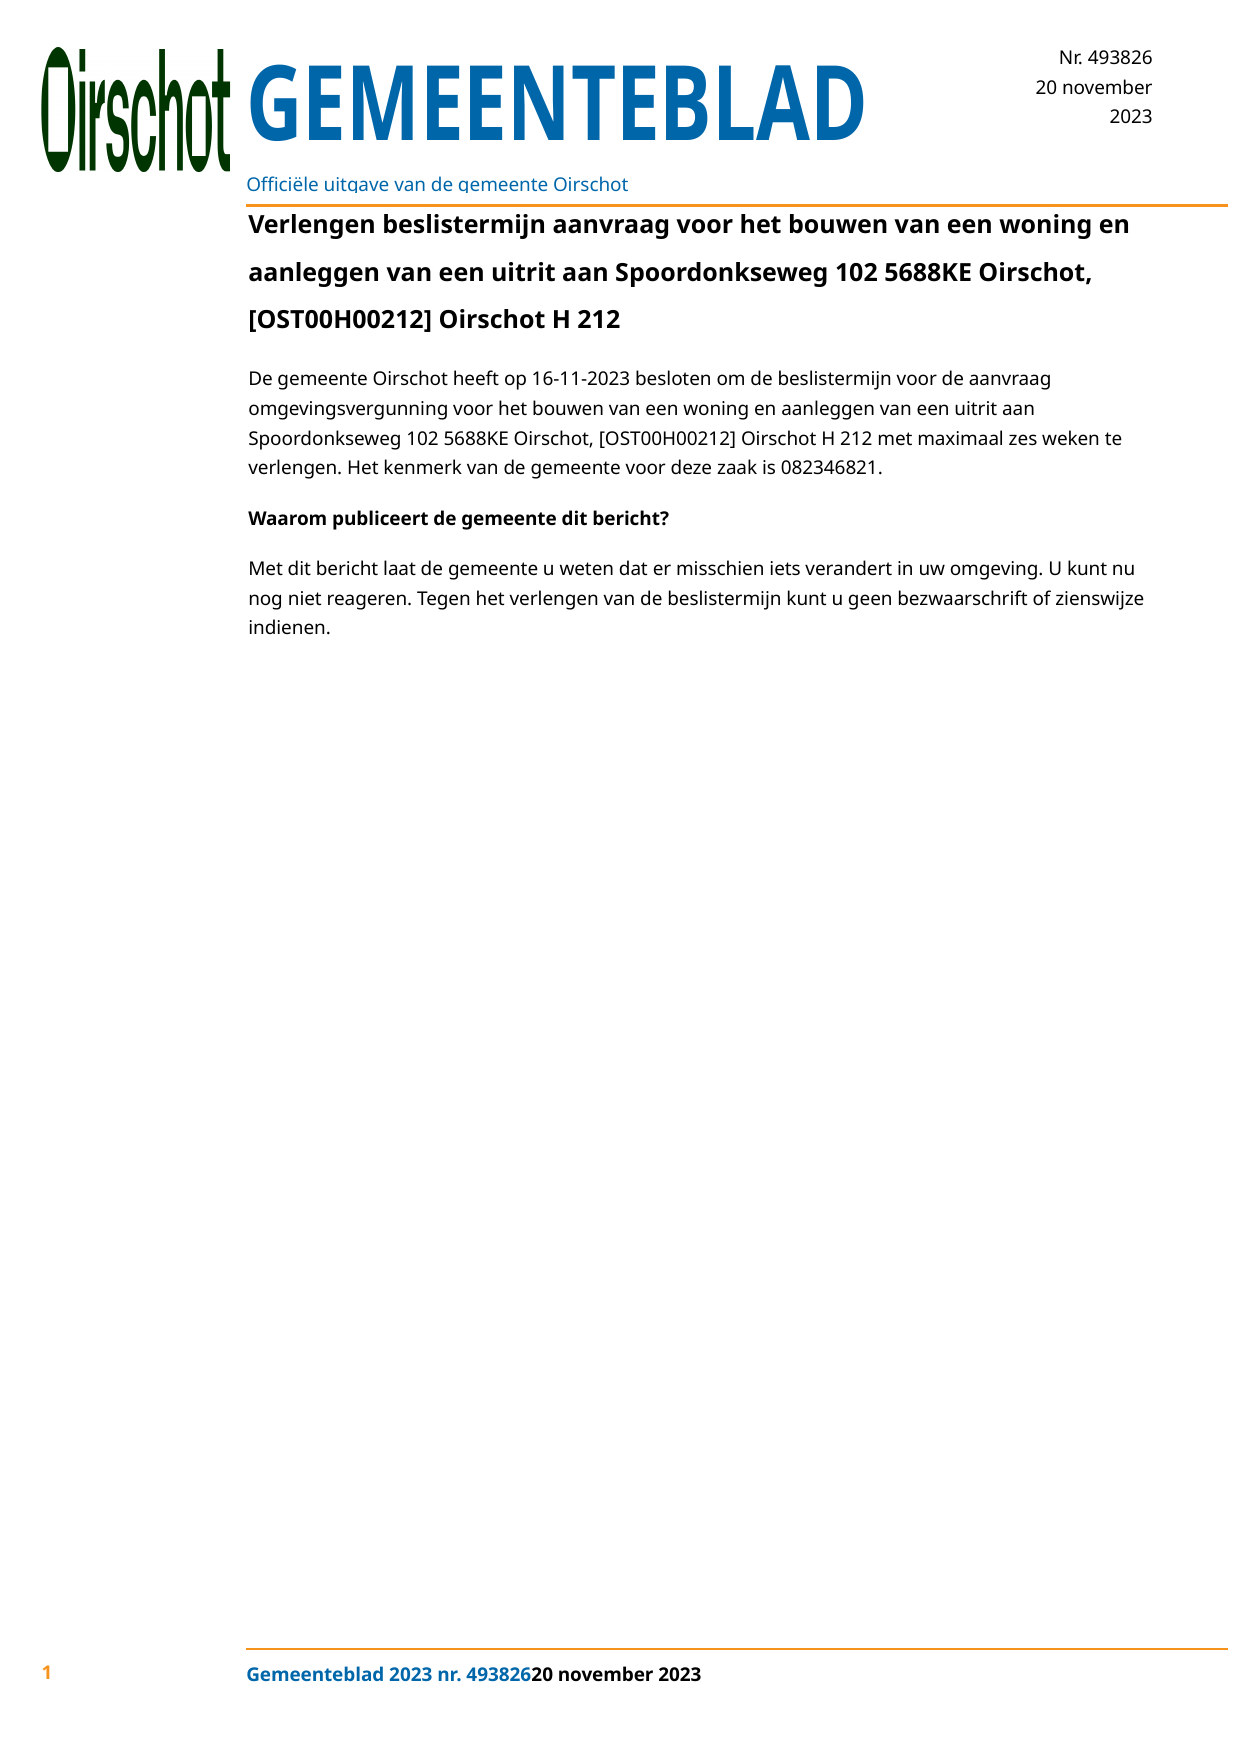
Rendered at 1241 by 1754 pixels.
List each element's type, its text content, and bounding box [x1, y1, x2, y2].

text Met dit bericht laat de gemeente u weten dat er misschien iets verandert in uw omgeving. U kunt nu nog niet reageren. Tegen het verlengen van de beslistermijn kunt u geen bezwaarschrift of zienswijze indienen. [248, 555, 1152, 640]
picture [41, 47, 231, 172]
text Waarom publiceert de gemeente dit bericht? [248, 505, 1152, 530]
text Verlengen beslistermijn aanvraag voor het bouwen van een woning en aanleggen van een uitrit aan Spoordonkseweg 102 5688KE Oirschot, [OST00H00212] Oirschot H 212 [248, 207, 1152, 336]
text De gemeente Oirschot heeft op 16-11-2023 besloten om de beslistermijn voor de aanvraag omgevingsvergunning voor het bouwen van een woning en aanleggen van een uitrit aan Spoordonkseweg 102 5688KE Oirschot, [OST00H00212] Oirschot H 212 met maximaal zes weken te verlengen. Het kenmerk van de gemeente voor deze zaak is 082346821. [248, 366, 1152, 480]
